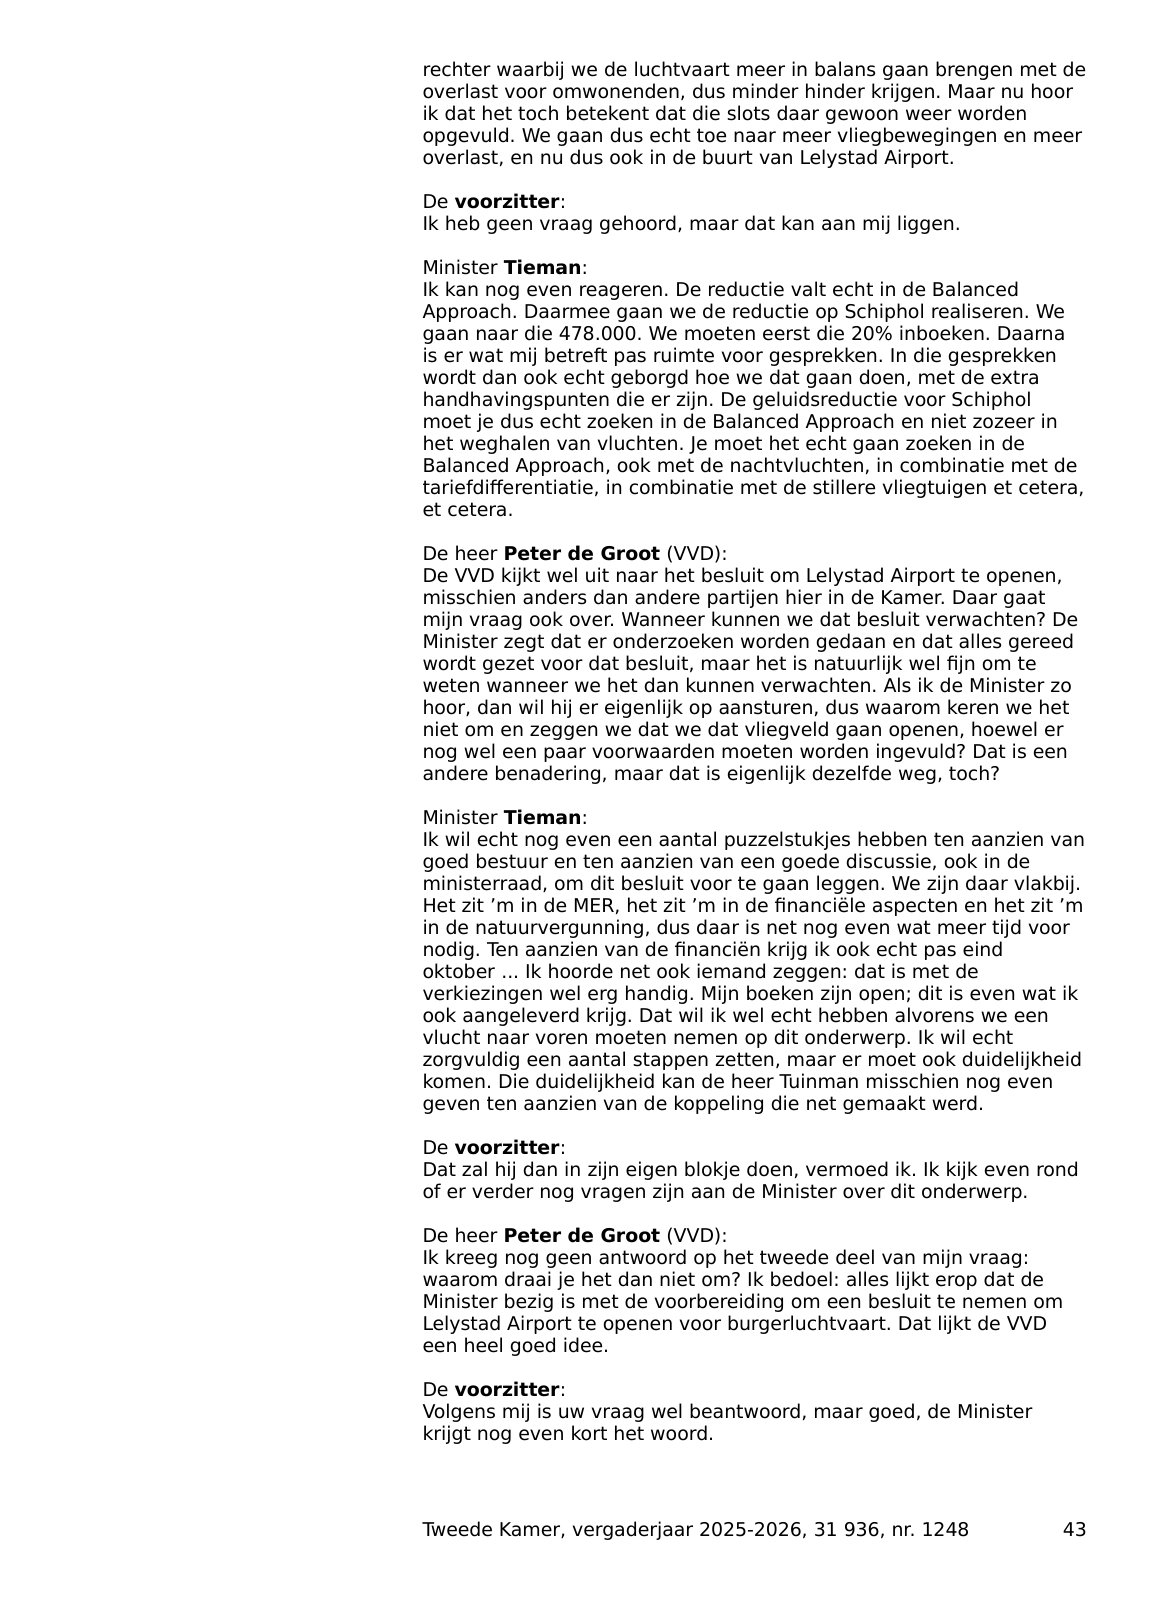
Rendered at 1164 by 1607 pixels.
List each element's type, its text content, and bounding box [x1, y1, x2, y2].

text De heer Peter de Groot (VVD): [422, 543, 1087, 565]
text De heer Peter de Groot (VVD): [422, 1225, 1087, 1247]
text Minister Tieman: [422, 257, 1087, 279]
text Ik kreeg nog geen antwoord op het tweede deel van mijn vraag: waarom draai je het dan niet om? Ik bedoel: alles lijkt erop dat de Minister bezig is met de voorbereiding om een besluit te nemen om Lelystad Airport te openen voor burgerluchtvaart. Dat lijkt de VVD een heel goed idee. [422, 1247, 1087, 1357]
text De voorzitter: [422, 191, 1087, 213]
text De VVD kijkt wel uit naar het besluit om Lelystad Airport te openen, misschien anders dan andere partijen hier in de Kamer. Daar gaat mijn vraag ook over. Wanneer kunnen we dat besluit verwachten? De Minister zegt dat er onderzoeken worden gedaan en dat alles gereed wordt gezet voor dat besluit, maar het is natuurlijk wel fijn om te weten wanneer we het dan kunnen verwachten. Als ik de Minister zo hoor, dan wil hij er eigenlijk op aansturen, dus waarom keren we het niet om en zeggen we dat we dat vliegveld gaan openen, hoewel er nog wel een paar voorwaarden moeten worden ingevuld? Dat is een andere benadering, maar dat is eigenlijk dezelfde weg, toch? [422, 565, 1087, 785]
text De voorzitter: [422, 1137, 1087, 1159]
text Dat zal hij dan in zijn eigen blokje doen, vermoed ik. Ik kijk even rond of er verder nog vragen zijn aan de Minister over dit onderwerp. [422, 1159, 1087, 1203]
text Ik kan nog even reageren. De reductie valt echt in de Balanced Approach. Daarmee gaan we de reductie op Schiphol realiseren. We gaan naar die 478.000. We moeten eerst die 20% inboeken. Daarna is er wat mij betreft pas ruimte voor gesprekken. In die gesprekken wordt dan ook echt geborgd hoe we dat gaan doen, met de extra handhavingspunten die er zijn. De geluidsreductie voor Schiphol moet je dus echt zoeken in de Balanced Approach en niet zozeer in het weghalen van vluchten. Je moet het echt gaan zoeken in de Balanced Approach, ook met de nachtvluchten, in combinatie met de tariefdifferentiatie, in combinatie met de stillere vliegtuigen et cetera, et cetera. [422, 279, 1087, 521]
text Ik wil echt nog even een aantal puzzelstukjes hebben ten aanzien van goed bestuur en ten aanzien van een goede discussie, ook in de ministerraad, om dit besluit voor te gaan leggen. We zijn daar vlakbij. Het zit ’m in de MER, het zit ’m in de financiële aspecten en het zit ’m in de natuurvergunning, dus daar is net nog even wat meer tijd voor nodig. Ten aanzien van de financiën krijg ik ook echt pas eind oktober ... Ik hoorde net ook iemand zeggen: dat is met de verkiezingen wel erg handig. Mijn boeken zijn open; dit is even wat ik ook aangeleverd krijg. Dat wil ik wel echt hebben alvorens we een vlucht naar voren moeten nemen op dit onderwerp. Ik wil echt zorgvuldig een aantal stappen zetten, maar er moet ook duidelijkheid komen. Die duidelijkheid kan de heer Tuinman misschien nog even geven ten aanzien van de koppeling die net gemaakt werd. [422, 829, 1087, 1115]
text Volgens mij is uw vraag wel beantwoord, maar goed, de Minister krijgt nog even kort het woord. [422, 1401, 1087, 1445]
text Minister Tieman: [422, 807, 1087, 829]
text De voorzitter: [422, 1379, 1087, 1401]
text Ik heb geen vraag gehoord, maar dat kan aan mij liggen. [422, 213, 1087, 235]
text rechter waarbij we de luchtvaart meer in balans gaan brengen met de overlast voor omwonenden, dus minder hinder krijgen. Maar nu hoor ik dat het toch betekent dat die slots daar gewoon weer worden opgevuld. We gaan dus echt toe naar meer vliegbewegingen en meer overlast, en nu dus ook in de buurt van Lelystad Airport. [422, 59, 1087, 169]
